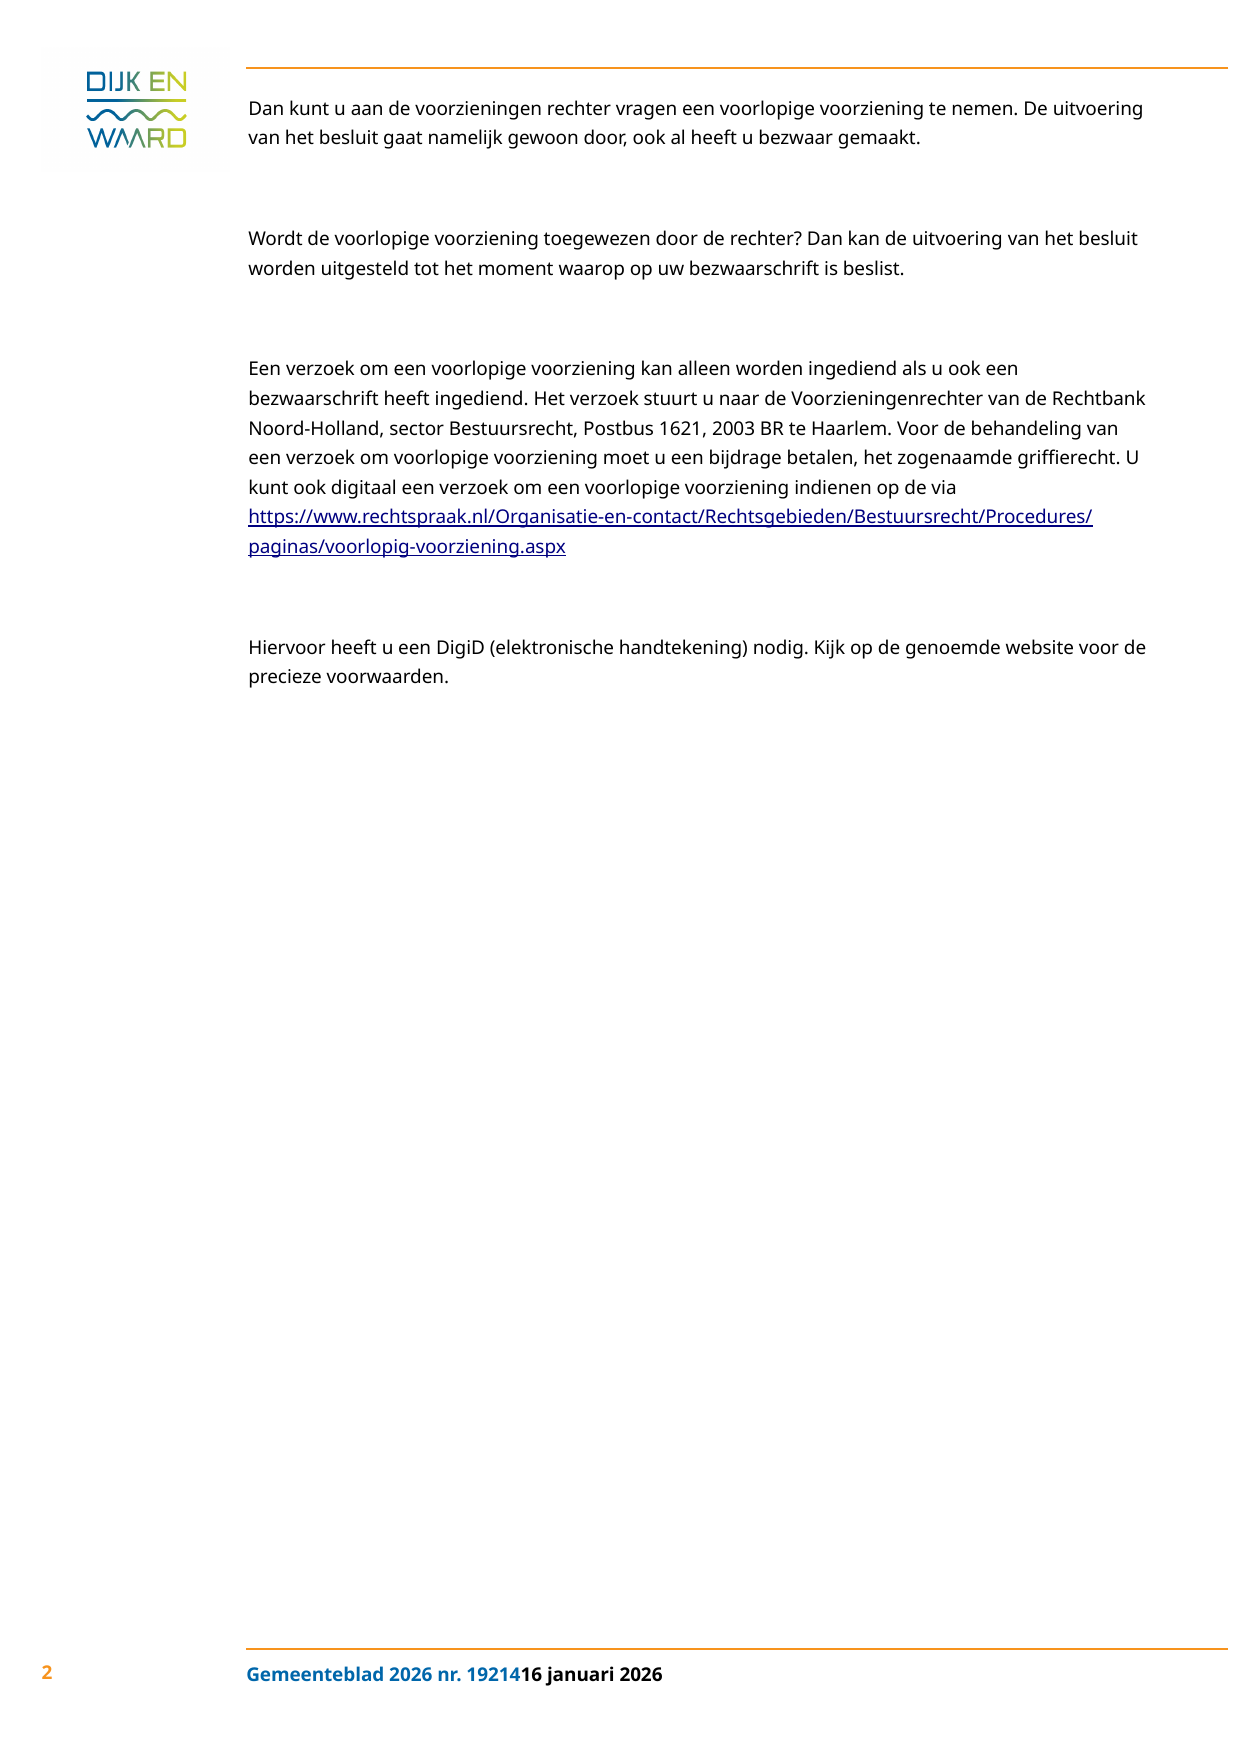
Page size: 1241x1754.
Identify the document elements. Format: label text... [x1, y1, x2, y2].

text Wordt de voorlopige voorziening toegewezen door de rechter? Dan kan de uitvoering van het besluit worden uitgesteld tot het moment waarop op uw bezwaarschrift is beslist. [248, 225, 1152, 281]
text Een verzoek om een voorlopige voorziening kan alleen worden ingediend als u ook een bezwaarschrift heeft ingediend. Het verzoek stuurt u naar de Voorzieningenrechter van de Rechtbank Noord-Holland, sector Bestuursrecht, Postbus 1621, 2003 BR te Haarlem. Voor de behandeling van een verzoek om voorlopige voorziening moet u een bijdrage betalen, het zogenaamde griffierecht. U kunt ook digitaal een verzoek om een voorlopige voorziening indienen op de via https://www.rechtspraak.nl/Organisatie-en-contact/Rechtsgebieden/Bestuursrecht/Procedures/paginas/voorlopig-voorziening.aspx [248, 356, 1152, 559]
text Hiervoor heeft u een DigiD (elektronische handtekening) nodig. Kijk op de genoemde website voor de precieze voorwaarden. [248, 634, 1152, 689]
picture [41, 47, 231, 172]
text Dan kunt u aan de voorzieningen rechter vragen een voorlopige voorziening te nemen. De uitvoering van het besluit gaat namelijk gewoon door, ook al heeft u bezwaar gemaakt. [248, 95, 1152, 150]
